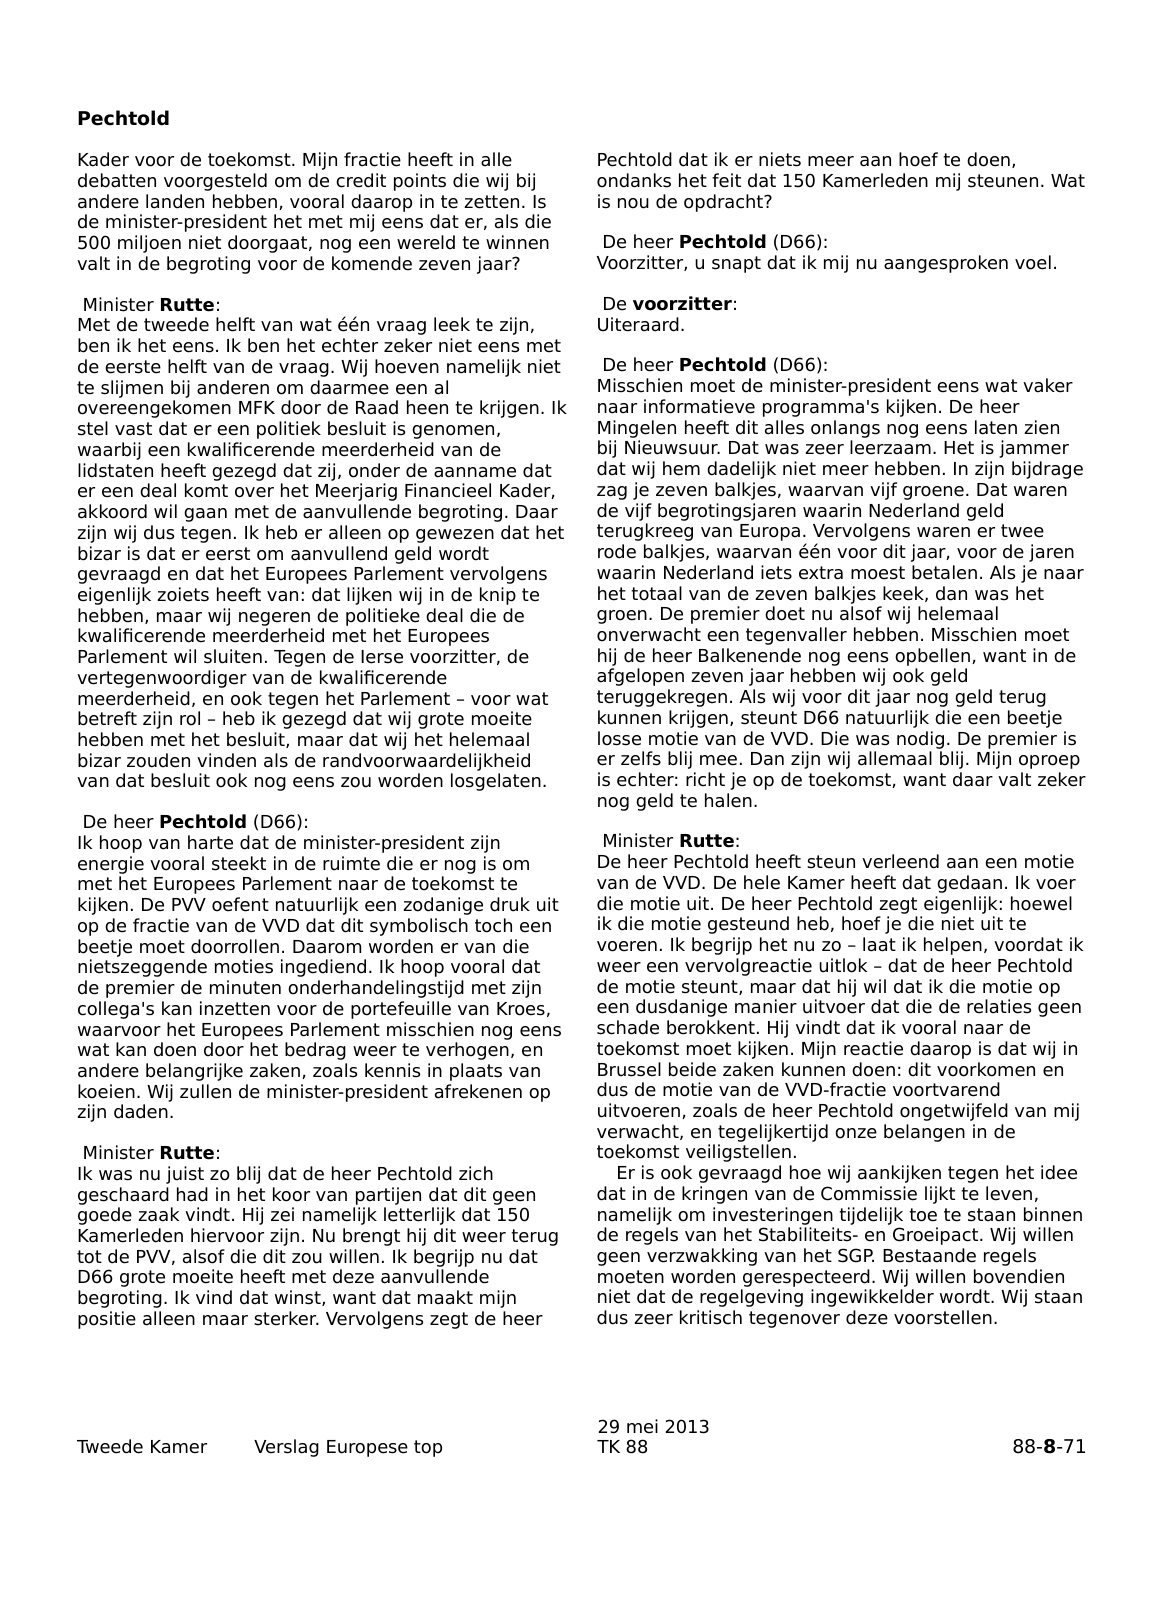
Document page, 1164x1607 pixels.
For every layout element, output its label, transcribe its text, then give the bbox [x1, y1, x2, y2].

text De heer Pechtold (D66): [596, 232, 1087, 253]
text De voorzitter: [596, 294, 1087, 314]
text Voorzitter, u snapt dat ik mij nu aangesproken voel. [596, 253, 1087, 274]
text Er is ook gevraagd hoe wij aankijken tegen het idee dat in de kringen van de Commissie lijkt te leven, namelijk om investeringen tijdelijk toe te staan binnen de regels van het Stabiliteits- en Groeipact. Wij willen geen verzwakking van het SGP. Bestaande regels moeten worden gerespecteerd. Wij willen bovendien niet dat de regelgeving ingewikkelder wordt. Wij staan dus zeer kritisch tegenover deze voorstellen. [596, 1163, 1087, 1329]
text Misschien moet de minister-president eens wat vaker naar informatieve programma's kijken. De heer Mingelen heeft dit alles onlangs nog eens laten zien bij Nieuwsuur. Dat was zeer leerzaam. Het is jammer dat wij hem dadelijk niet meer hebben. In zijn bijdrage zag je zeven balkjes, waarvan vijf groene. Dat waren de vijf begrotingsjaren waarin Nederland geld terugkreeg van Europa. Vervolgens waren er twee rode balkjes, waarvan één voor dit jaar, voor de jaren waarin Nederland iets extra moest betalen. Als je naar het totaal van de zeven balkjes keek, dan was het groen. De premier doet nu alsof wij helemaal onverwacht een tegenvaller hebben. Misschien moet hij de heer Balkenende nog eens opbellen, want in de afgelopen zeven jaar hebben wij ook geld teruggekregen. Als wij voor dit jaar nog geld terug kunnen krijgen, steunt D66 natuurlijk die een beetje losse motie van de VVD. Die was nodig. De premier is er zelfs blij mee. Dan zijn wij allemaal blij. Mijn oproep is echter: richt je op de toekomst, want daar valt zeker nog geld te halen. [596, 376, 1087, 811]
text Met de tweede helft van wat één vraag leek te zijn, ben ik het eens. Ik ben het echter zeker niet eens met de eerste helft van de vraag. Wij hoeven namelijk niet te slijmen bij anderen om daarmee een al overeengekomen MFK door de Raad heen te krijgen. Ik stel vast dat er een politiek besluit is genomen, waarbij een kwalificerende meerderheid van de lidstaten heeft gezegd dat zij, onder de aanname dat er een deal komt over het Meerjarig Financieel Kader, akkoord wil gaan met de aanvullende begroting. Daar zijn wij dus tegen. Ik heb er alleen op gewezen dat het bizar is dat er eerst om aanvullend geld wordt gevraagd en dat het Europees Parlement vervolgens eigenlijk zoiets heeft van: dat lijken wij in de knip te hebben, maar wij negeren de politieke deal die de kwalificerende meerderheid met het Europees Parlement wil sluiten. Tegen de Ierse voorzitter, de vertegenwoordiger van de kwalificerende meerderheid, en ook tegen het Parlement – voor wat betreft zijn rol – heb ik gezegd dat wij grote moeite hebben met het besluit, maar dat wij het helemaal bizar zouden vinden als de randvoorwaardelijkheid van dat besluit ook nog eens zou worden losgelaten. [77, 315, 567, 792]
text Uiteraard. [596, 314, 1087, 335]
text Minister Rutte: [77, 294, 567, 315]
text De heer Pechtold (D66): [77, 812, 567, 833]
text Ik hoop van harte dat de minister-president zijn energie vooral steekt in de ruimte die er nog is om met het Europees Parlement naar de toekomst te kijken. De PVV oefent natuurlijk een zodanige druk uit op de fractie van de VVD dat dit symbolisch toch een beetje moet doorrollen. Daarom worden er van die nietszeggende moties ingediend. Ik hoop vooral dat de premier de minuten onderhandelingstijd met zijn collega's kan inzetten voor de portefeuille van Kroes, waarvoor het Europees Parlement misschien nog eens wat kan doen door het bedrag weer te verhogen, en andere belangrijke zaken, zoals kennis in plaats van koeien. Wij zullen de minister-president afrekenen op zijn daden. [77, 833, 567, 1123]
text Pechtold dat ik er niets meer aan hoef te doen, ondanks het feit dat 150 Kamerleden mij steunen. Wat is nou de opdracht? [596, 150, 1087, 212]
text De heer Pechtold heeft steun verleend aan een motie van de VVD. De hele Kamer heeft dat gedaan. Ik voer die motie uit. De heer Pechtold zegt eigenlijk: hoewel ik die motie gesteund heb, hoef je die niet uit te voeren. Ik begrijp het nu zo – laat ik helpen, voordat ik weer een vervolgreactie uitlok – dat de heer Pechtold de motie steunt, maar dat hij wil dat ik die motie op een dusdanige manier uitvoer dat die de relaties geen schade berokkent. Hij vindt dat ik vooral naar de toekomst moet kijken. Mijn reactie daarop is dat wij in Brussel beide zaken kunnen doen: dit voorkomen en dus de motie van de VVD-fractie voortvarend uitvoeren, zoals de heer Pechtold ongetwijfeld van mij verwacht, en tegelijkertijd onze belangen in de toekomst veiligstellen. [596, 852, 1087, 1163]
text Minister Rutte: [77, 1143, 567, 1164]
text Kader voor de toekomst. Mijn fractie heeft in alle debatten voorgesteld om de credit points die wij bij andere landen hebben, vooral daarop in te zetten. Is de minister-president het met mij eens dat er, als die 500 miljoen niet doorgaat, nog een wereld te winnen valt in de begroting voor de komende zeven jaar? [77, 150, 567, 274]
text De heer Pechtold (D66): [596, 355, 1087, 376]
text Ik was nu juist zo blij dat de heer Pechtold zich geschaard had in het koor van partijen dat dit geen goede zaak vindt. Hij zei namelijk letterlijk dat 150 Kamerleden hiervoor zijn. Nu brengt hij dit weer terug tot de PVV, alsof die dit zou willen. Ik begrijp nu dat D66 grote moeite heeft met deze aanvullende begroting. Ik vind dat winst, want dat maakt mijn positie alleen maar sterker. Vervolgens zegt de heer [77, 1164, 567, 1329]
text Minister Rutte: [596, 831, 1087, 852]
